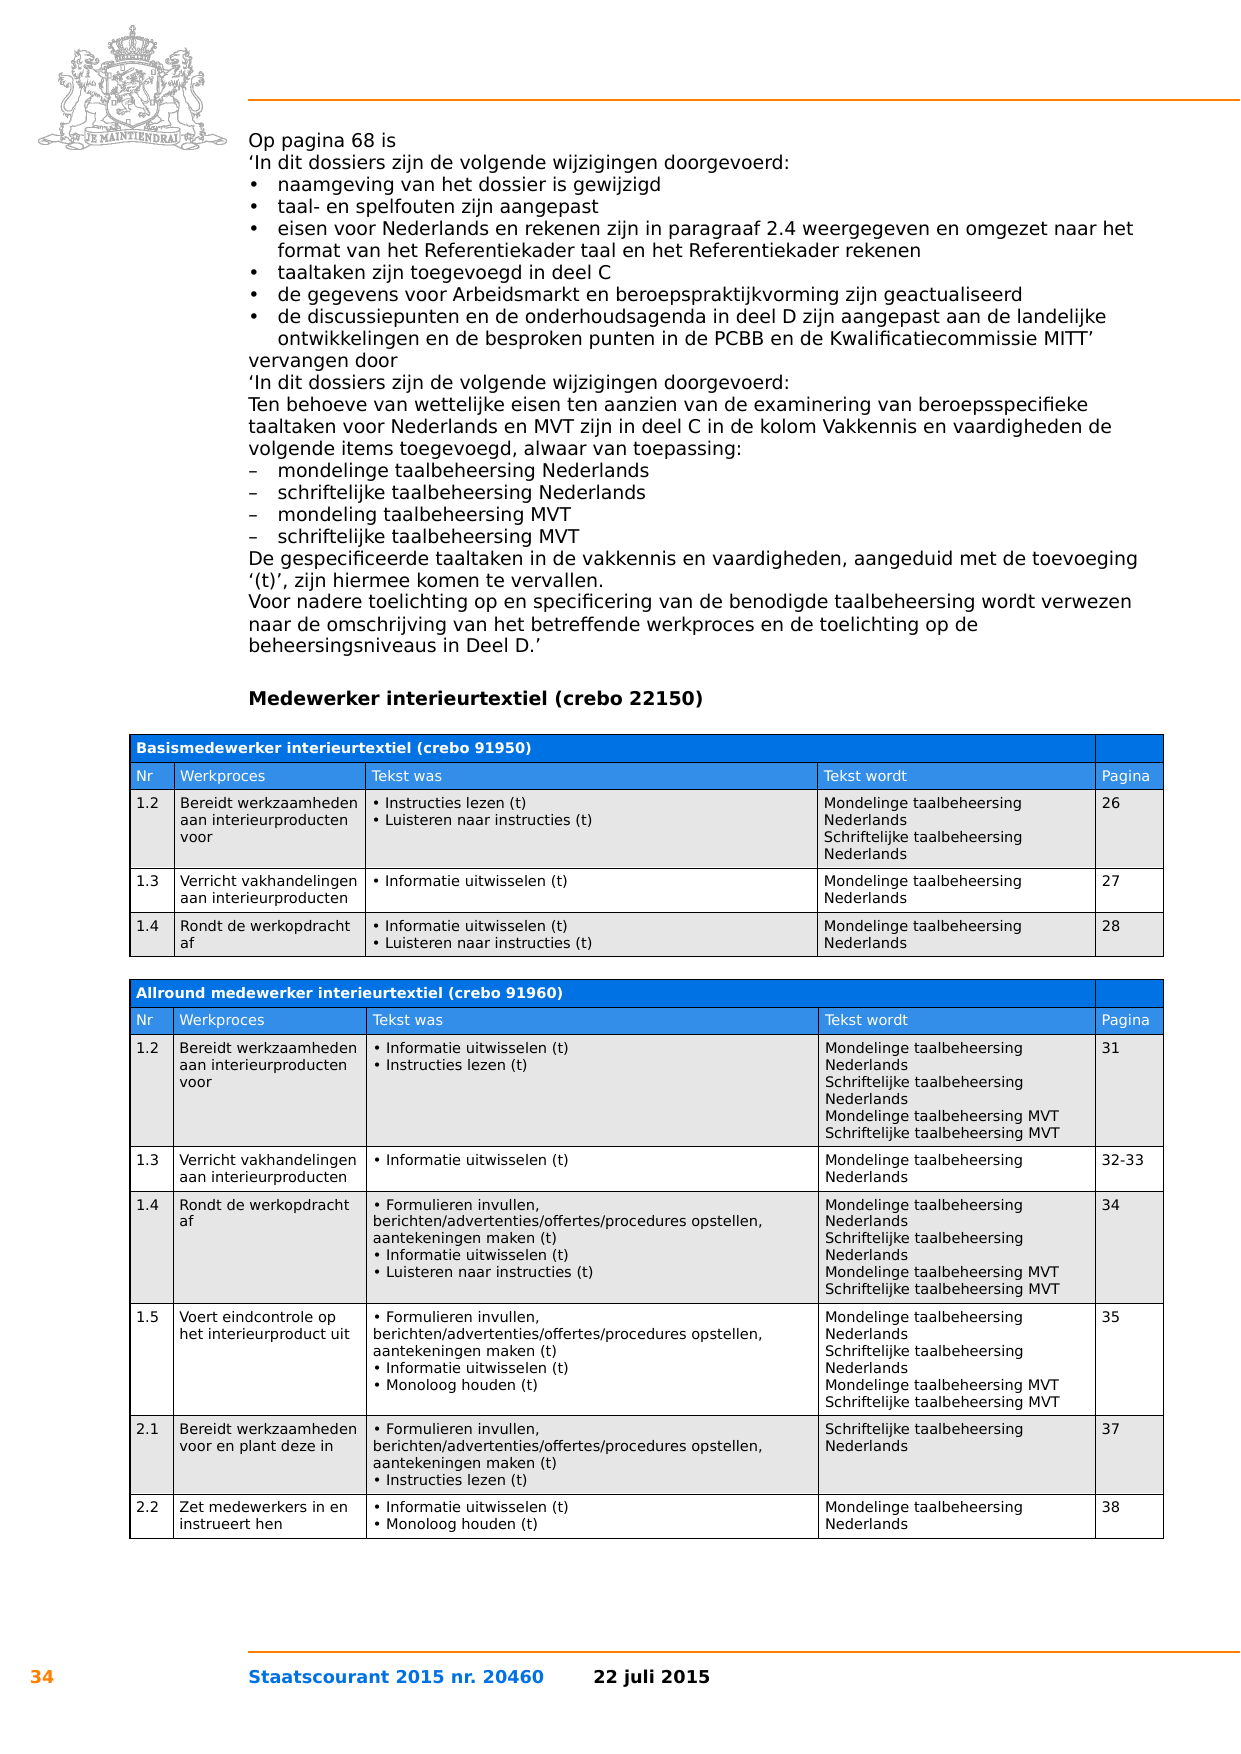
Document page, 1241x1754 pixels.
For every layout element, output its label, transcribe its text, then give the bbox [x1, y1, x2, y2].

text • de gegevens voor Arbeidsmarkt en beroepspraktijkvorming zijn geactualiseerd [248, 284, 1163, 306]
table_cell • Formulieren invullen, berichten/advertenties/offertes/procedures opstellen, aantekeningen maken (t) • Informatie uitwisselen (t) • Luisteren naar instructies (t) [367, 1192, 818, 1303]
table_cell 1.3 [131, 1147, 173, 1191]
table_cell Mondelinge taalbeheersing Nederlands Schriftelijke taalbeheersing Nederlands Mondelinge taalbeheersing MVT Schriftelijke taalbeheersing MVT [819, 1035, 1095, 1146]
text – schriftelijke taalbeheersing Nederlands [248, 482, 1163, 503]
table_cell Bereidt werkzaamheden voor en plant deze in [174, 1416, 366, 1493]
table_cell • Informatie uitwisselen (t) • Instructies lezen (t) [367, 1035, 818, 1146]
subtitle Medewerker interieurtextiel (crebo 22150) [248, 687, 1163, 709]
table_cell 26 [1096, 790, 1163, 867]
table_cell Rondt de werkopdracht af [174, 1192, 366, 1303]
table_cell Mondelinge taalbeheersing Nederlands [819, 1147, 1095, 1191]
table_cell Mondelinge taalbeheersing Nederlands Schriftelijke taalbeheersing Nederlands Mondelinge taalbeheersing MVT Schriftelijke taalbeheersing MVT [819, 1304, 1095, 1415]
table_cell Tekst was [366, 763, 817, 789]
table_cell 1.4 [131, 1192, 173, 1303]
table_cell 1.2 [131, 1035, 173, 1146]
table_cell Tekst wordt [818, 763, 1095, 789]
table_cell Nr [131, 763, 174, 789]
table_cell • Informatie uitwisselen (t) [366, 869, 817, 912]
text • naamgeving van het dossier is gewijzigd [248, 174, 1163, 196]
table_cell • Informatie uitwisselen (t) • Monoloog houden (t) [367, 1495, 818, 1538]
table_cell Mondelinge taalbeheersing Nederlands Schriftelijke taalbeheersing Nederlands Mondelinge taalbeheersing MVT Schriftelijke taalbeheersing MVT [819, 1192, 1095, 1303]
table_cell Verricht vakhandelingen aan interieurproducten [175, 869, 365, 912]
text – mondelinge taalbeheersing Nederlands [248, 459, 1163, 482]
table_cell Verricht vakhandelingen aan interieurproducten [174, 1147, 366, 1191]
table_cell Mondelinge taalbeheersing Nederlands Schriftelijke taalbeheersing Nederlands [818, 790, 1095, 867]
text vervangen door [248, 350, 1163, 372]
table_cell 1.2 [131, 790, 174, 867]
text De gespecificeerde taaltaken in de vakkennis en vaardigheden, aangeduid met de toevoeging ‘(t)’, zijn hiermee komen te vervallen. [248, 547, 1163, 591]
table_cell • Formulieren invullen, berichten/advertenties/offertes/procedures opstellen, aantekeningen maken (t) • Informatie uitwisselen (t) • Monoloog houden (t) [367, 1304, 818, 1415]
table_cell 2.1 [131, 1416, 173, 1493]
table_header Basismedewerker interieurtextiel (crebo 91950) [131, 735, 1095, 762]
text Op pagina 68 is [248, 130, 1163, 152]
table_cell Voert eindcontrole op het interieurproduct uit [174, 1304, 366, 1415]
text Voor nadere toelichting op en specificering van de benodigde taalbeheersing wordt verwezen naar de omschrijving van het betreffende werkproces en de toelichting op de beheersingsniveaus in Deel D.’ [248, 591, 1163, 657]
picture [38, 25, 227, 150]
table_cell 28 [1096, 913, 1163, 956]
table_cell 1.4 [131, 913, 174, 956]
table_cell Bereidt werkzaamheden aan interieurproducten voor [174, 1035, 366, 1146]
table_cell Pagina [1096, 1008, 1163, 1034]
text – mondeling taalbeheersing MVT [248, 503, 1163, 526]
text ‘In dit dossiers zijn de volgende wijzigingen doorgevoerd: [248, 372, 1163, 394]
table_header Allround medewerker interieurtextiel (crebo 91960) [131, 980, 1095, 1007]
text – schriftelijke taalbeheersing MVT [248, 526, 1163, 547]
table_cell Werkproces [175, 763, 365, 789]
table_cell 27 [1096, 869, 1163, 912]
table_cell Tekst wordt [819, 1008, 1095, 1034]
text • taal- en spelfouten zijn aangepast [248, 196, 1163, 218]
text • taaltaken zijn toegevoegd in deel C [248, 262, 1163, 284]
text ‘In dit dossiers zijn de volgende wijzigingen doorgevoerd: [248, 152, 1163, 174]
table_cell 32-33 [1096, 1147, 1163, 1191]
table_cell 38 [1096, 1495, 1163, 1538]
table_cell 2.2 [131, 1495, 173, 1538]
table_cell Mondelinge taalbeheersing Nederlands [818, 913, 1095, 956]
table_cell 37 [1096, 1416, 1163, 1493]
table_cell • Informatie uitwisselen (t) [367, 1147, 818, 1191]
table_cell Nr [131, 1008, 173, 1034]
table_cell Tekst was [367, 1008, 818, 1034]
table_cell Bereidt werkzaamheden aan interieurproducten voor [175, 790, 365, 867]
table_cell 34 [1096, 1192, 1163, 1303]
table_cell Werkproces [174, 1008, 366, 1034]
table_cell Pagina [1096, 763, 1163, 789]
table_cell 35 [1096, 1304, 1163, 1415]
table_cell • Informatie uitwisselen (t) • Luisteren naar instructies (t) [366, 913, 817, 956]
table_cell 31 [1096, 1035, 1163, 1146]
table_cell Zet medewerkers in en instrueert hen [174, 1495, 366, 1538]
table_header [1096, 980, 1163, 1007]
table_cell Rondt de werkopdracht af [175, 913, 365, 956]
table_cell Mondelinge taalbeheersing Nederlands [818, 869, 1095, 912]
table_cell 1.5 [131, 1304, 173, 1415]
text • de discussiepunten en de onderhoudsagenda in deel D zijn aangepast aan de landelijke ontwikkelingen en de besproken punten in de PCBB en de Kwalificatiecommissie MITT’ [248, 306, 1163, 350]
text Ten behoeve van wettelijke eisen ten aanzien van de examinering van beroepsspecifieke taaltaken voor Nederlands en MVT zijn in deel C in de kolom Vakkennis en vaardigheden de volgende items toegevoegd, alwaar van toepassing: [248, 394, 1163, 459]
table_cell • Instructies lezen (t) • Luisteren naar instructies (t) [366, 790, 817, 867]
table_header [1096, 735, 1163, 762]
table_cell • Formulieren invullen, berichten/advertenties/offertes/procedures opstellen, aantekeningen maken (t) • Instructies lezen (t) [367, 1416, 818, 1493]
text • eisen voor Nederlands en rekenen zijn in paragraaf 2.4 weergegeven en omgezet naar het format van het Referentiekader taal en het Referentiekader rekenen [248, 218, 1163, 262]
table_cell Schriftelijke taalbeheersing Nederlands [819, 1416, 1095, 1493]
table_cell 1.3 [131, 869, 174, 912]
table_cell Mondelinge taalbeheersing Nederlands [819, 1495, 1095, 1538]
